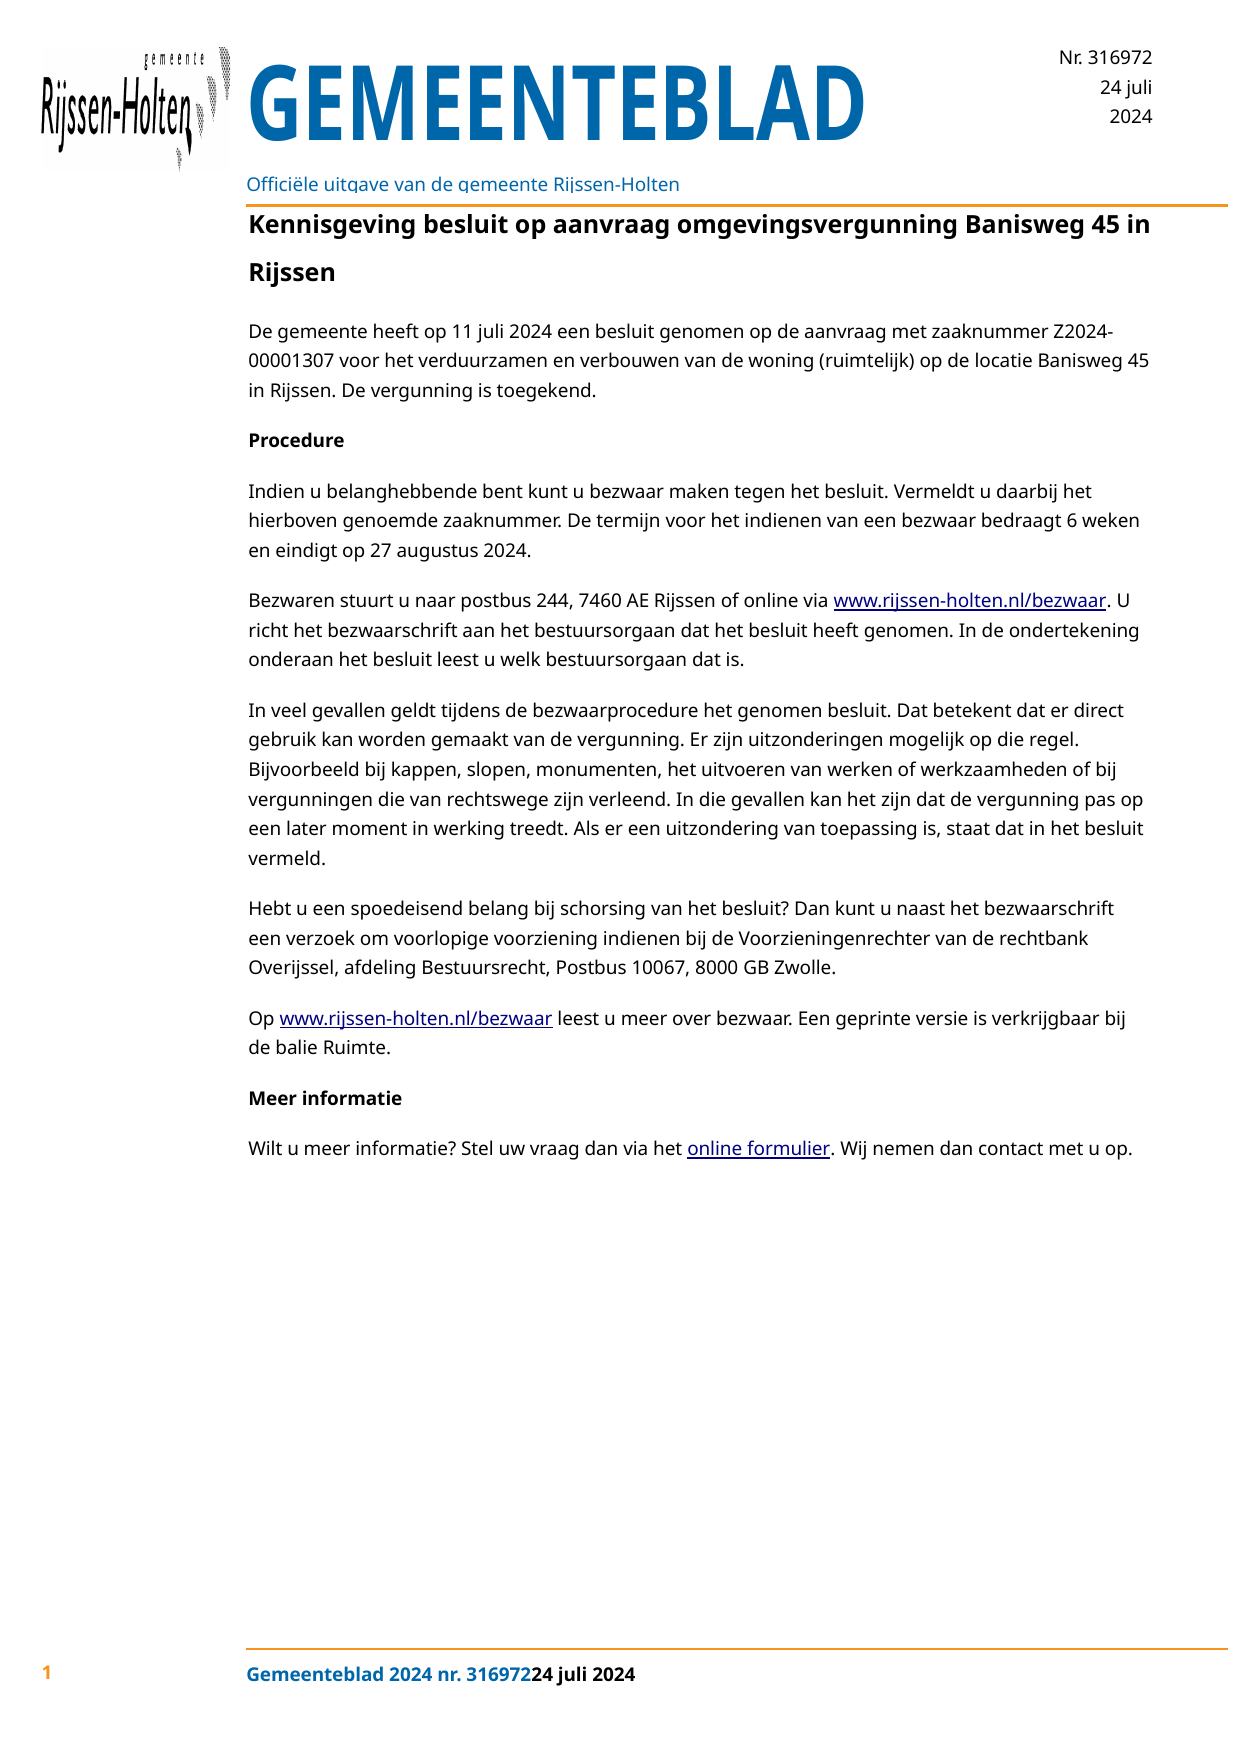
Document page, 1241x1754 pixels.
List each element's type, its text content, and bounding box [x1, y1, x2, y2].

text Procedure [248, 427, 1152, 453]
text Op www.rijssen-holten.nl/bezwaar leest u meer over bezwaar. Een geprinte versie is verkrijgbaar bij de balie Ruimte. [248, 1005, 1152, 1060]
text In veel gevallen geldt tijdens de bezwaarprocedure het genomen besluit. Dat betekent dat er direct gebruik kan worden gemaakt van de vergunning. Er zijn uitzonderingen mogelijk op die regel. Bijvoorbeeld bij kappen, slopen, monumenten, het uitvoeren van werken of werkzaamheden of bij vergunningen die van rechtswege zijn verleend. In die gevallen kan het zijn dat de vergunning pas op een later moment in werking treedt. Als er een uitzondering van toepassing is, staat dat in het besluit vermeld. [248, 697, 1152, 871]
text Hebt u een spoedeisend belang bij schorsing van het besluit? Dan kunt u naast het bezwaarschrift een verzoek om voorlopige voorziening indienen bij de Voorzieningenrechter van de rechtbank Overijssel, afdeling Bestuursrecht, Postbus 10067, 8000 GB Zwolle. [248, 895, 1152, 980]
text Indien u belanghebbende bent kunt u bezwaar maken tegen het besluit. Vermeldt u daarbij het hierboven genoemde zaaknummer. De termijn voor het indienen van een bezwaar bedraagt 6 weken en eindigt op 27 augustus 2024. [248, 478, 1152, 563]
text Bezwaren stuurt u naar postbus 244, 7460 AE Rijssen of online via www.rijssen-holten.nl/bezwaar. U richt het bezwaarschrift aan het bestuursorgaan dat het besluit heeft genomen. In de ondertekening onderaan het besluit leest u welk bestuursorgaan dat is. [248, 587, 1152, 672]
text De gemeente heeft op 11 juli 2024 een besluit genomen op de aanvraag met zaaknummer Z2024-00001307 voor het verduurzamen en verbouwen van de woning (ruimtelijk) op de locatie Banisweg 45 in Rijssen. De vergunning is toegekend. [248, 318, 1152, 403]
text Kennisgeving besluit op aanvraag omgevingsvergunning Banisweg 45 in Rijssen [248, 207, 1152, 288]
text Wilt u meer informatie? Stel uw vraag dan via het online formulier. Wij nemen dan contact met u op. [248, 1135, 1152, 1161]
text Meer informatie [248, 1085, 1152, 1111]
picture [41, 47, 231, 172]
